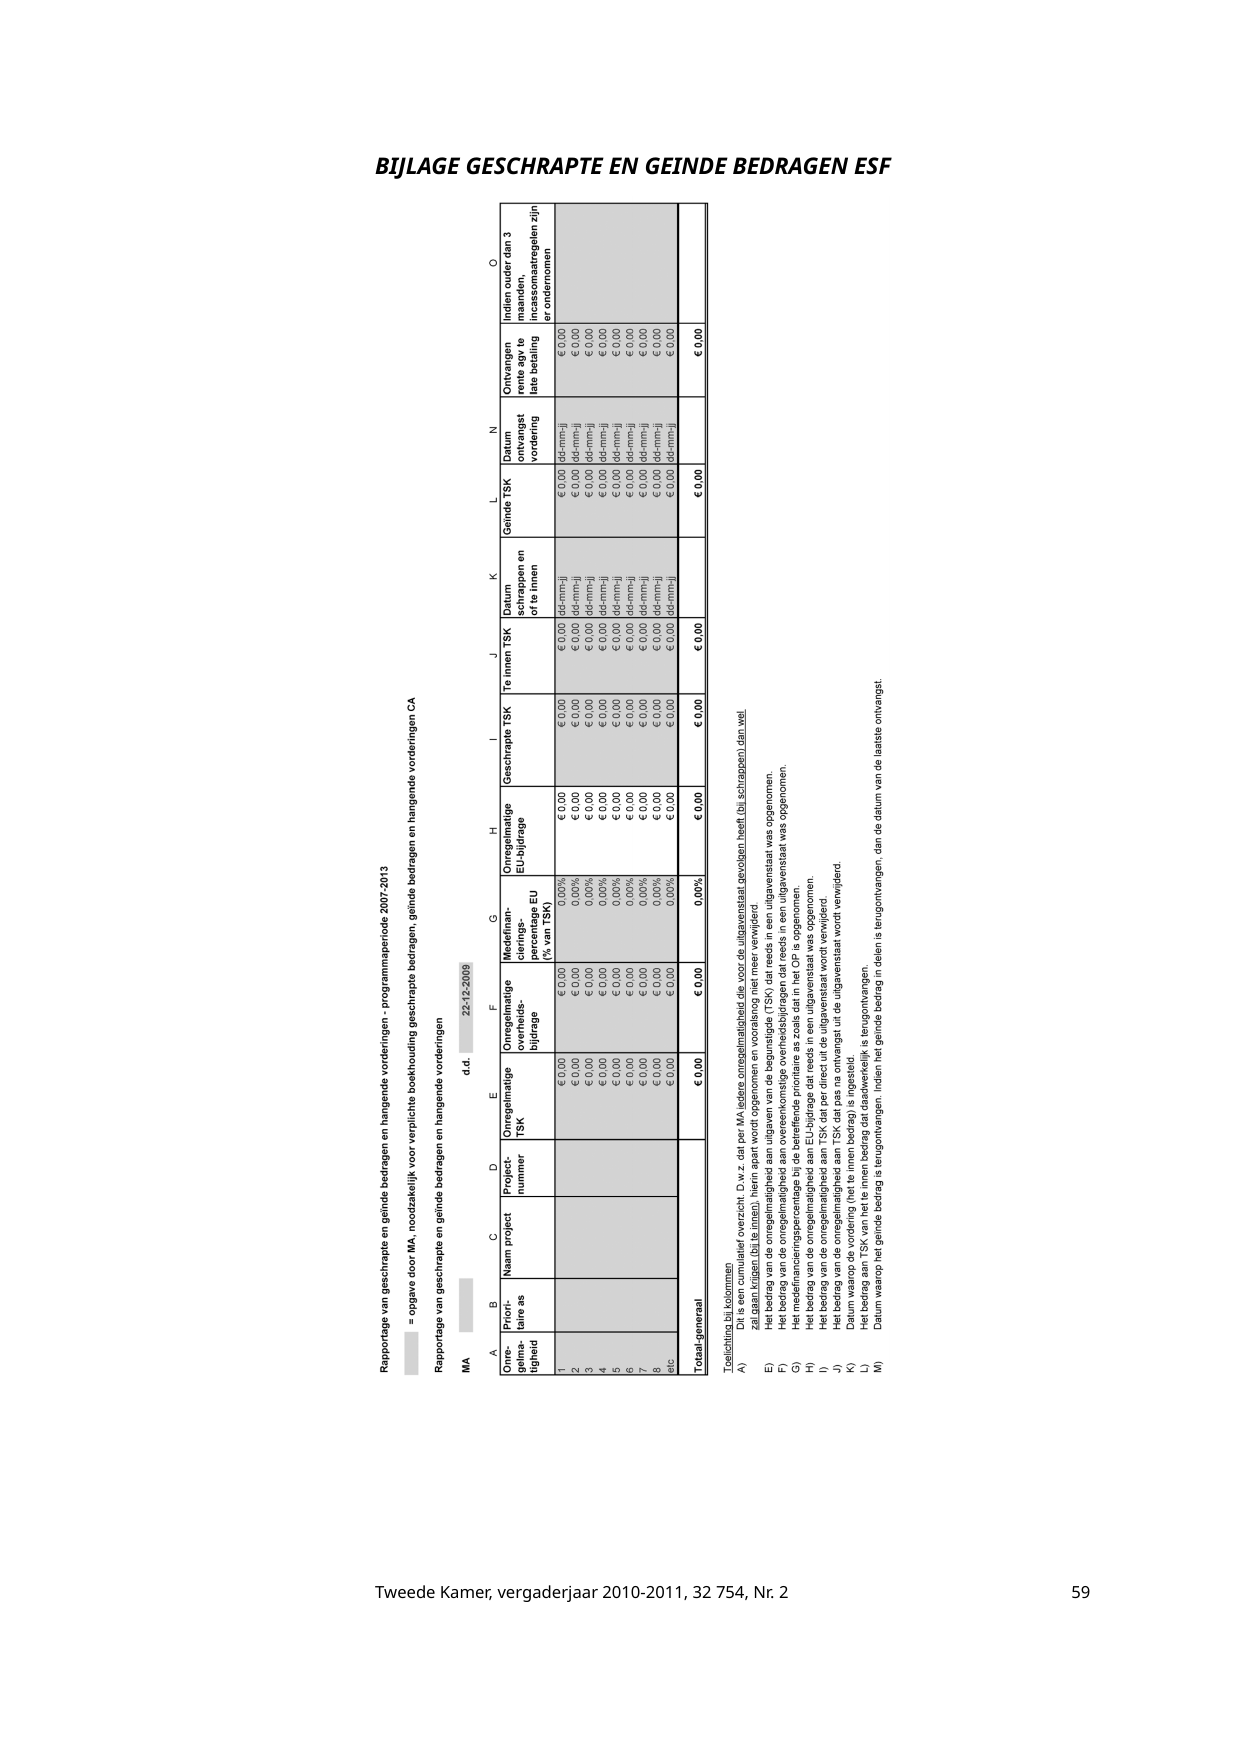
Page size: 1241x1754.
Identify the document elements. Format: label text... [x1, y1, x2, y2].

picture [375, 196, 890, 1380]
subtitle BIJLAGE GESCHRAPTE EN GEINDE BEDRAGEN ESF [375, 150, 1090, 181]
